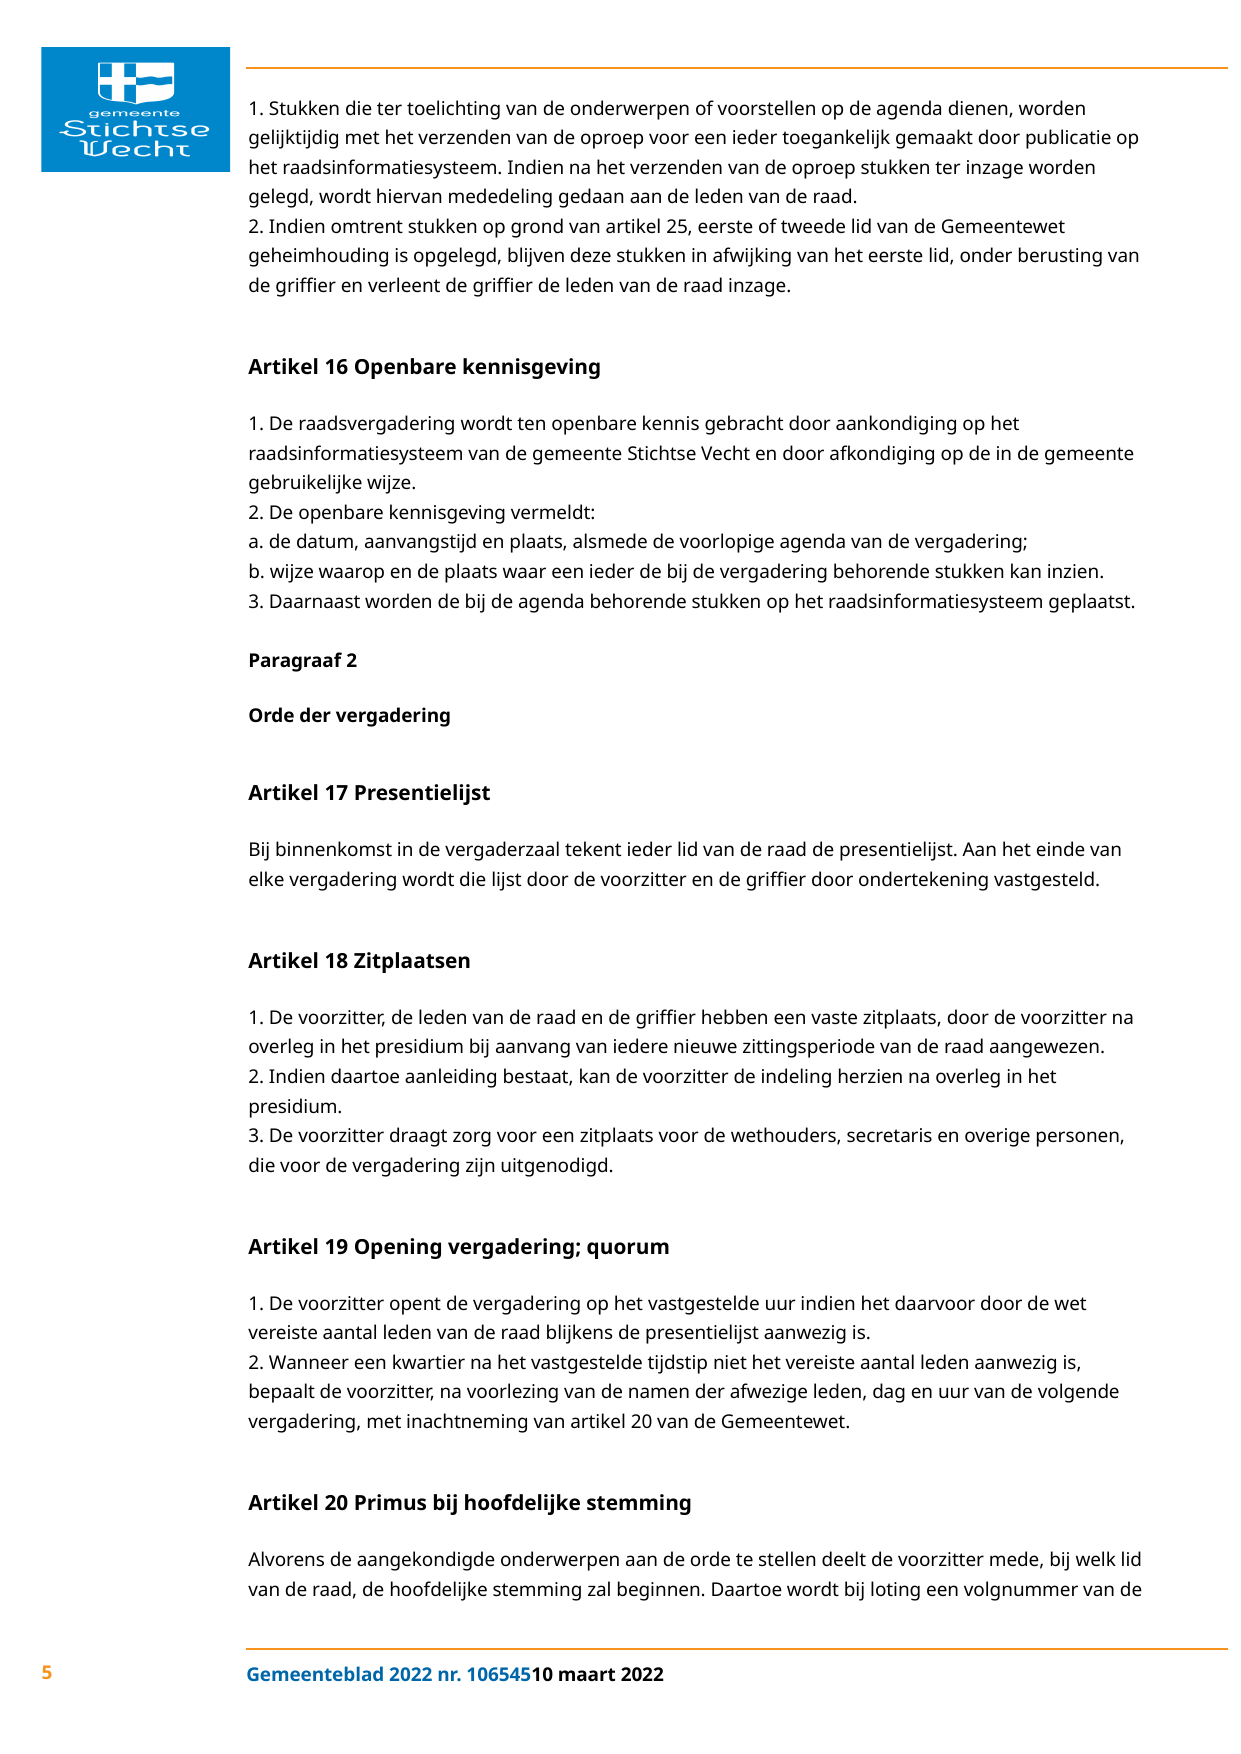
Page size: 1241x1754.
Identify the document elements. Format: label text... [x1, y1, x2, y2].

text b. wijze waarop en de plaats waar een ieder de bij de vergadering behorende stukken kan inzien. [248, 558, 1152, 584]
text Bij binnenkomst in de vergaderzaal tekent ieder lid van de raad de presentielijst. Aan het einde van elke vergadering wordt die lijst door de voorzitter en de griffier door ondertekening vastgesteld. [248, 836, 1152, 892]
text Artikel 19 Opening vergadering; quorum [248, 1232, 1152, 1260]
text Alvorens de aangekondigde onderwerpen aan de orde te stellen deelt de voorzitter mede, bij welk lid van de raad, de hoofdelijke stemming zal beginnen. Daartoe wordt bij loting een volgnummer van de [248, 1546, 1152, 1602]
text Paragraaf 2 [248, 647, 1152, 673]
text 2. Wanneer een kwartier na het vastgestelde tijdstip niet het vereiste aantal leden aanwezig is, bepaalt de voorzitter, na voorlezing van de namen der afwezige leden, dag en uur van de volgende vergadering, met inachtneming van artikel 20 van de Gemeentewet. [248, 1349, 1152, 1434]
text a. de datum, aanvangstijd en plaats, alsmede de voorlopige agenda van de vergadering; [248, 529, 1152, 554]
text 3. De voorzitter draagt zorg voor een zitplaats voor de wethouders, secretaris en overige personen, die voor de vergadering zijn uitgenodigd. [248, 1122, 1152, 1178]
text 2. Indien daartoe aanleiding bestaat, kan de voorzitter de indeling herzien na overleg in het presidium. [248, 1063, 1152, 1118]
picture [137, 63, 174, 103]
text 3. Daarnaast worden de bij de agenda behorende stukken op het raadsinformatiesysteem geplaatst. [248, 588, 1152, 613]
text Artikel 16 Openbare kennisgeving [248, 352, 1152, 381]
text Artikel 20 Primus bij hoofdelijke stemming [248, 1488, 1152, 1517]
text Artikel 17 Presentielijst [248, 778, 1152, 807]
text 1. De voorzitter opent de vergadering op het vastgestelde uur indien het daarvoor door de wet vereiste aantal leden van de raad blijkens de presentielijst aanwezig is. [248, 1290, 1152, 1345]
text 2. Indien omtrent stukken op grond van artikel 25, eerste of tweede lid van de Gemeentewet geheimhouding is opgelegd, blijven deze stukken in afwijking van het eerste lid, onder berusting van de griffier en verleent de griffier de leden van de raad inzage. [248, 213, 1152, 298]
picture [99, 63, 135, 101]
text 1. Stukken die ter toelichting van de onderwerpen of voorstellen op de agenda dienen, worden gelijktijdig met het verzenden van de oproep voor een ieder toegankelijk gemaakt door publicatie op het raadsinformatiesysteem. Indien na het verzenden van de oproep stukken ter inzage worden gelegd, wordt hiervan mededeling gedaan aan de leden van de raad. [248, 95, 1152, 209]
text Orde der vergadering [248, 702, 1152, 728]
text Artikel 18 Zitplaatsen [248, 946, 1152, 974]
text 2. De openbare kennisgeving vermeldt: [248, 499, 1152, 525]
text 1. De raadsvergadering wordt ten openbare kennis gebracht door aankondiging op het raadsinformatiesysteem van de gemeente Stichtse Vecht en door afkondiging op de in de gemeente gebruikelijke wijze. [248, 410, 1152, 495]
text 1. De voorzitter, de leden van de raad en de griffier hebben een vaste zitplaats, door de voorzitter na overleg in het presidium bij aanvang van iedere nieuwe zittingsperiode van de raad aangewezen. [248, 1004, 1152, 1059]
